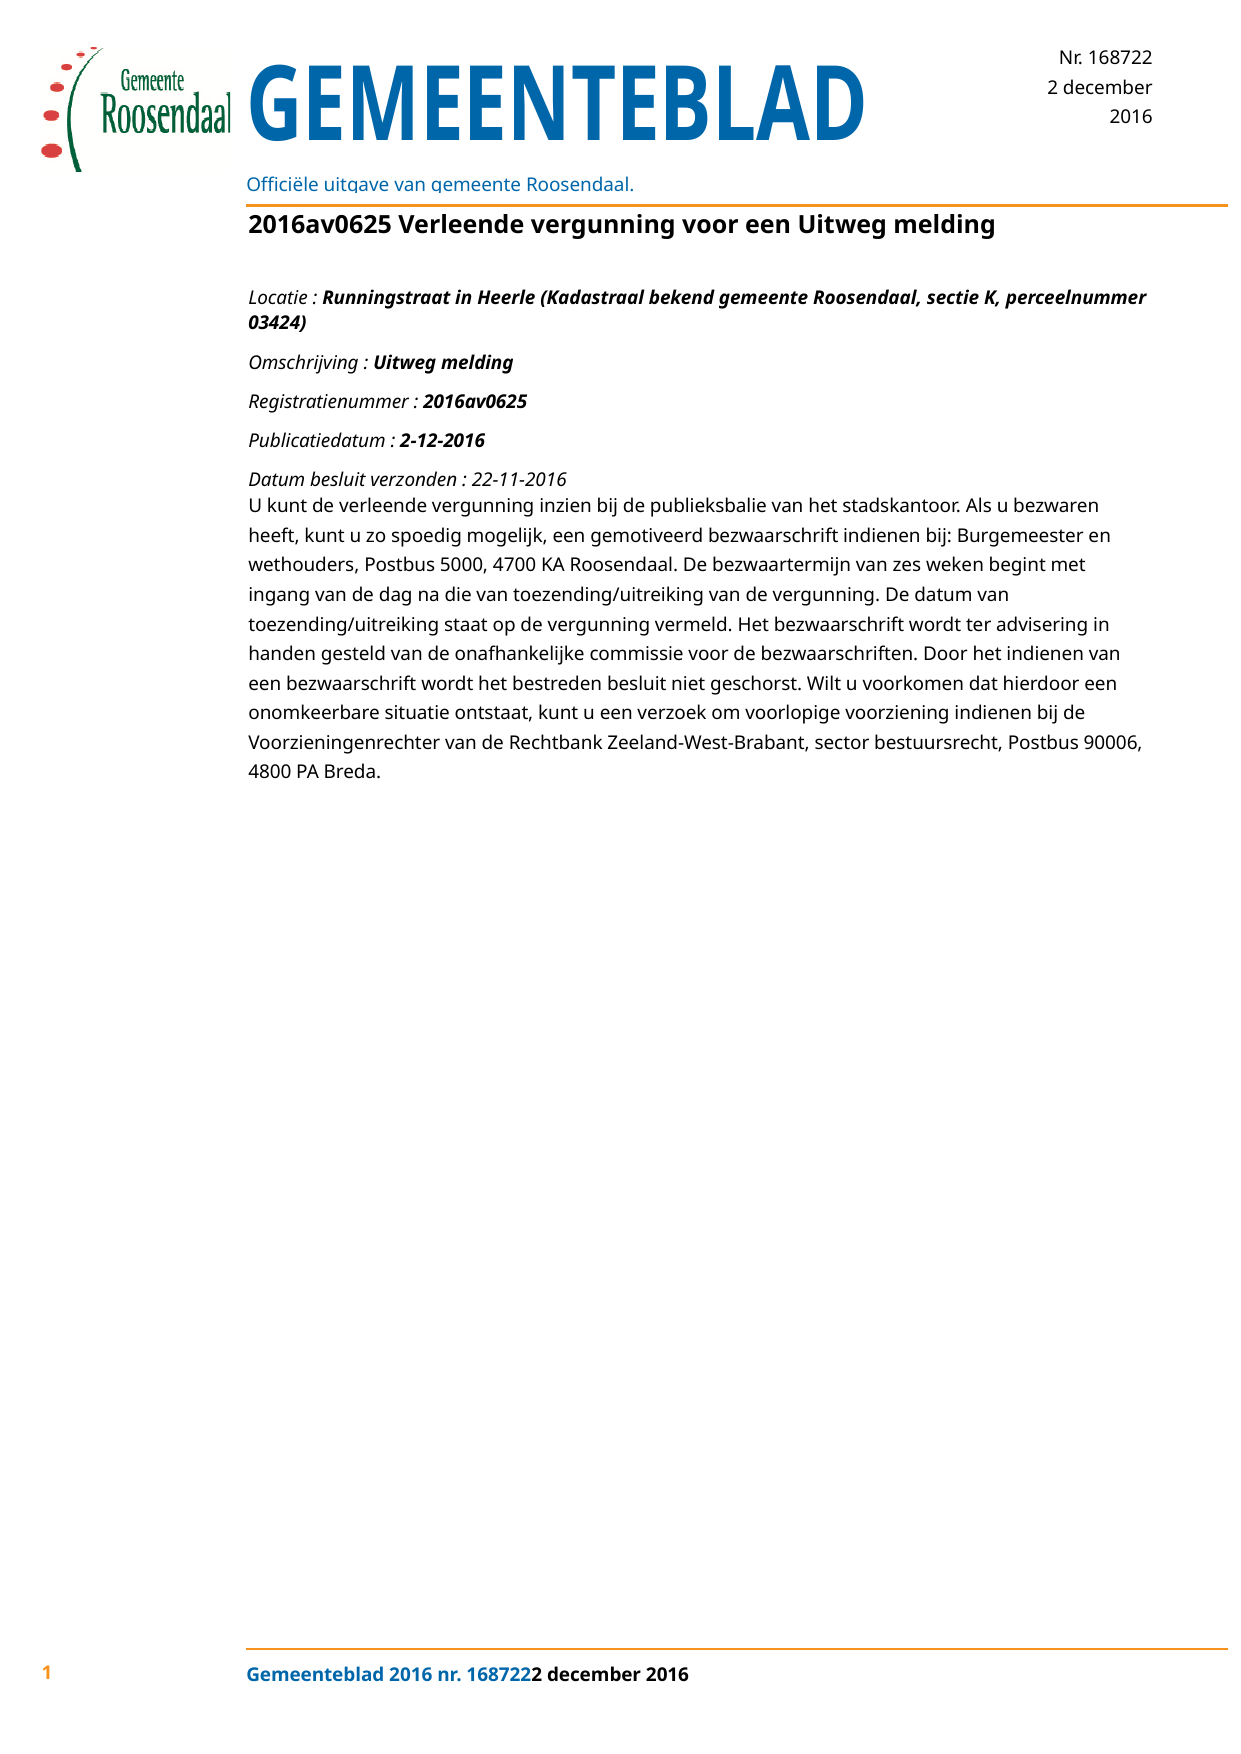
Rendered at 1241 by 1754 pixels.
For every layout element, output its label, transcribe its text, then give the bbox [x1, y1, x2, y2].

text 2016av0625 Verleende vergunning voor een Uitweg melding [248, 207, 1152, 241]
text Publicatiedatum : 2-12-2016 [248, 427, 1152, 453]
text U kunt de verleende vergunning inzien bij de publieksbalie van het stadskantoor. Als u bezwaren heeft, kunt u zo spoedig mogelijk, een gemotiveerd bezwaarschrift indienen bij: Burgemeester en wethouders, Postbus 5000, 4700 KA Roosendaal. De bezwaartermijn van zes weken begint met ingang van de dag na die van toezending/uitreiking van de vergunning. De datum van toezending/uitreiking staat op de vergunning vermeld. Het bezwaarschrift wordt ter advisering in handen gesteld van de onafhankelijke commissie voor de bezwaarschriften. Door het indienen van een bezwaarschrift wordt het bestreden besluit niet geschorst. Wilt u voorkomen dat hierdoor een onomkeerbare situatie ontstaat, kunt u een verzoek om voorlopige voorziening indienen bij de Voorzieningenrechter van de Rechtbank Zeeland-West-Brabant, sector bestuursrecht, Postbus 90006, 4800 PA Breda. [248, 492, 1152, 784]
text Locatie : Runningstraat in Heerle (Kadastraal bekend gemeente Roosendaal, sectie K, perceelnummer 03424) [248, 284, 1152, 335]
text Datum besluit verzonden : 22-11-2016 [248, 467, 1152, 492]
text Registratienummer : 2016av0625 [248, 388, 1152, 414]
text Omschrijving : Uitweg melding [248, 349, 1152, 374]
picture [41, 47, 231, 172]
